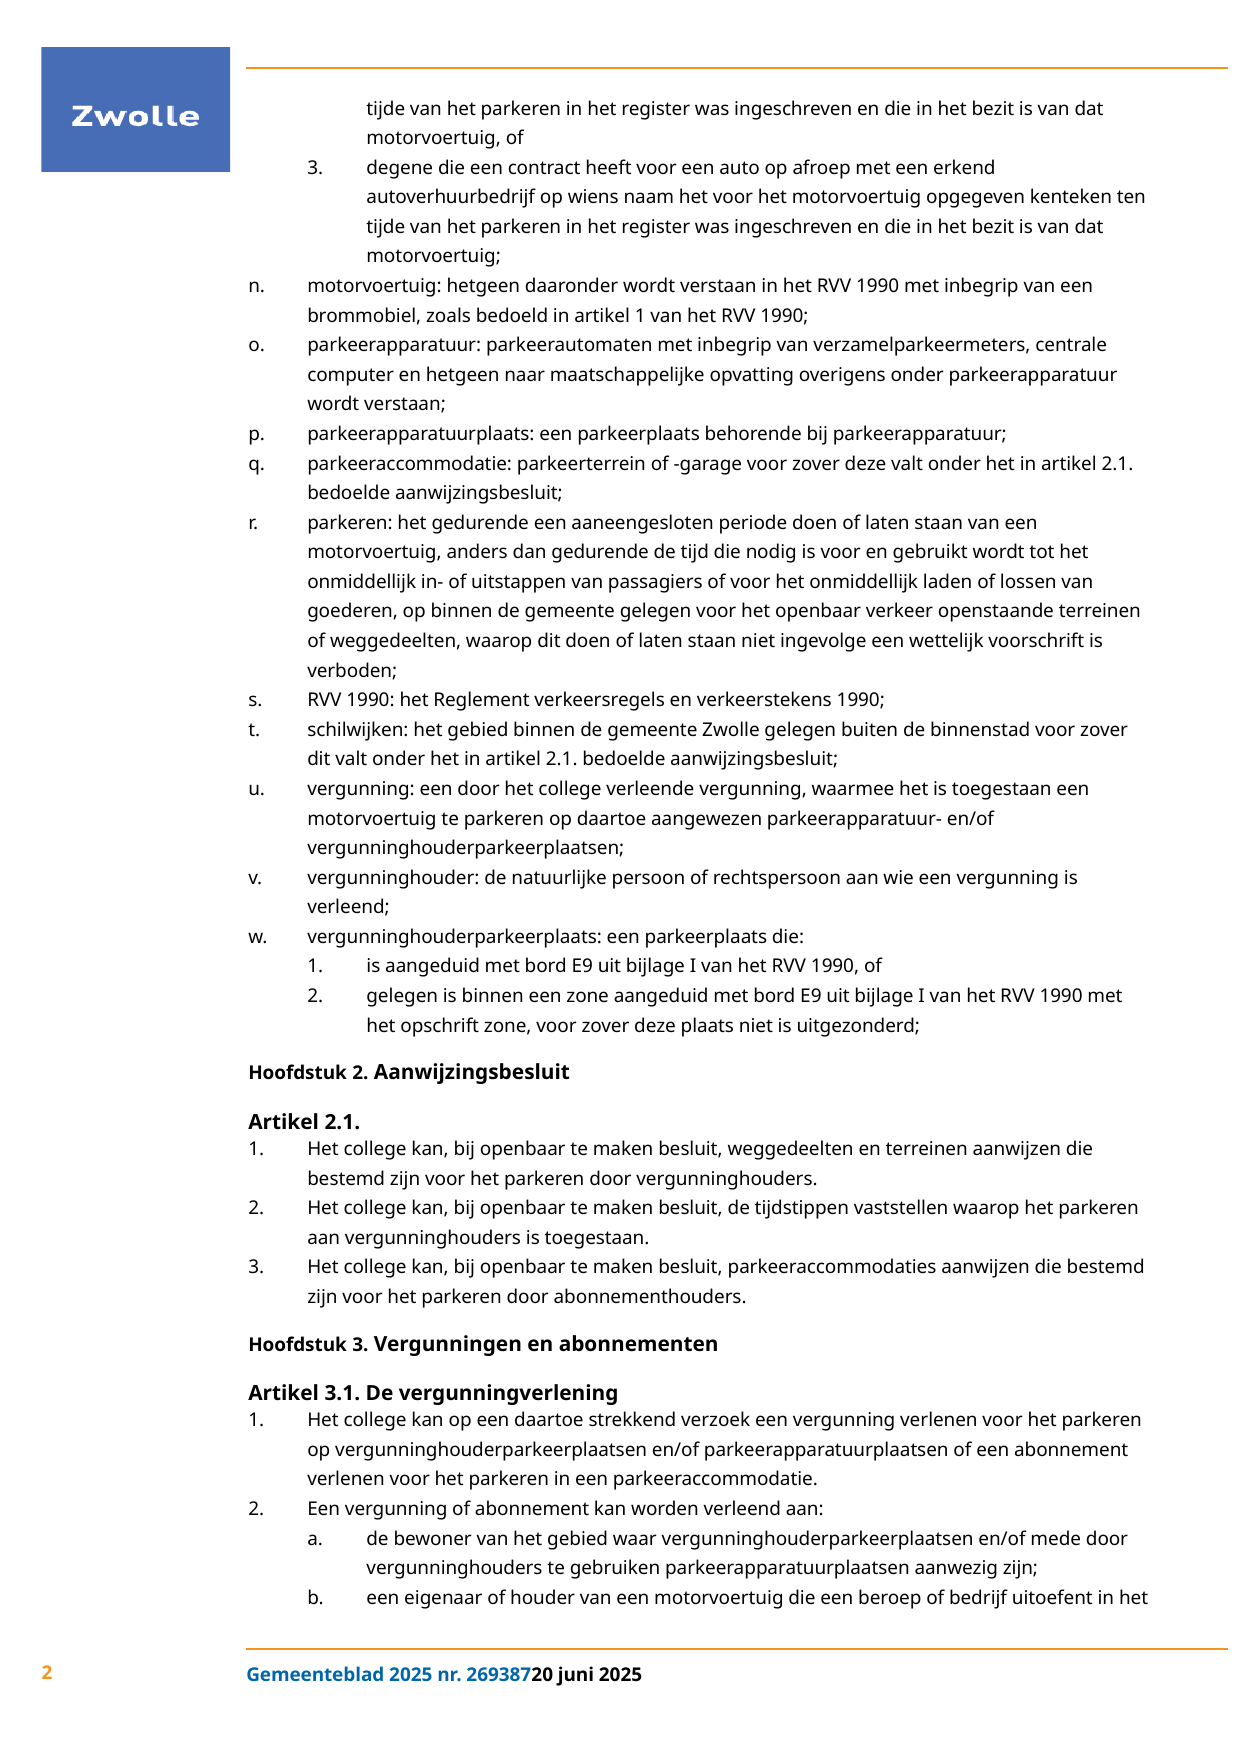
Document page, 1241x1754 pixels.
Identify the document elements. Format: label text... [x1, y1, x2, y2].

text Hoofdstuk 2. Aanwijzingsbesluit [248, 1057, 1152, 1086]
text Hoofdstuk 3. Vergunningen en abonnementen [248, 1329, 1152, 1357]
list Het college kan op een daartoe strekkend verzoek een vergunning verlenen voor het parkeren op vergunninghouderparkeerplaatsen en/of parkeerapparatuurplaatsen of een abonnement verlenen voor het parkeren in een parkeeraccommodatie. [248, 1406, 1152, 1491]
list gelegen is binnen een zone aangeduid met bord E9 uit bijlage I van het RVV 1990 met het opschrift zone, voor zover deze plaats niet is uitgezonderd; [307, 982, 1152, 1038]
list parkeerapparatuur: parkeerautomaten met inbegrip van verzamelparkeermeters, centrale computer en hetgeen naar maatschappelijke opvatting overigens onder parkeerapparatuur wordt verstaan; [248, 331, 1152, 416]
list Het college kan, bij openbaar te maken besluit, weggedeelten en terreinen aanwijzen die bestemd zijn voor het parkeren door vergunninghouders. [248, 1135, 1152, 1191]
list is aangeduid met bord E9 uit bijlage I van het RVV 1990, of [307, 953, 1152, 978]
text Artikel 2.1. [248, 1107, 1152, 1135]
list Het college kan, bij openbaar te maken besluit, de tijdstippen vaststellen waarop het parkeren aan vergunninghouders is toegestaan. [248, 1194, 1152, 1250]
text Artikel 3.1. De vergunningverlening [248, 1378, 1152, 1406]
list parkeerapparatuurplaats: een parkeerplaats behorende bij parkeerapparatuur; [248, 420, 1152, 446]
list Een vergunning of abonnement kan worden verleend aan: [248, 1495, 1152, 1521]
list vergunninghouderparkeerplaats: een parkeerplaats die: [248, 923, 1152, 949]
list Het college kan, bij openbaar te maken besluit, parkeeraccommodaties aanwijzen die bestemd zijn voor het parkeren door abonnementhouders. [248, 1253, 1152, 1309]
list parkeren: het gedurende een aaneengesloten periode doen of laten staan van een motorvoertuig, anders dan gedurende de tijd die nodig is voor en gebruikt wordt tot het onmiddellijk in- of uitstappen van passagiers of voor het onmiddellijk laden of lossen van goederen, op binnen de gemeente gelegen voor het openbaar verkeer openstaande terreinen of weggedeelten, waarop dit doen of laten staan niet ingevolge een wettelijk voorschrift is verboden; [248, 509, 1152, 683]
list de bewoner van het gebied waar vergunninghouderparkeerplaatsen en/of mede door vergunninghouders te gebruiken parkeerapparatuurplaatsen aanwezig zijn; [307, 1525, 1152, 1580]
list RVV 1990: het Reglement verkeersregels en verkeerstekens 1990; [248, 686, 1152, 712]
list vergunninghouder: de natuurlijke persoon of rechtspersoon aan wie een vergunning is verleend; [248, 864, 1152, 919]
list een eigenaar of houder van een motorvoertuig die een beroep of bedrijf uitoefent in het [307, 1584, 1152, 1610]
list tijde van het parkeren in het register was ingeschreven en die in het bezit is van dat motorvoertuig, of [307, 95, 1152, 150]
list motorvoertuig: hetgeen daaronder wordt verstaan in het RVV 1990 met inbegrip van een brommobiel, zoals bedoeld in artikel 1 van het RVV 1990; [248, 272, 1152, 328]
list degene die een contract heeft voor een auto op afroep met een erkend autoverhuurbedrijf op wiens naam het voor het motorvoertuig opgegeven kenteken ten tijde van het parkeren in het register was ingeschreven en die in het bezit is van dat motorvoertuig; [307, 154, 1152, 268]
picture [41, 47, 231, 172]
list vergunning: een door het college verleende vergunning, waarmee het is toegestaan een motorvoertuig te parkeren op daartoe aangewezen parkeerapparatuur- en/of vergunninghouderparkeerplaatsen; [248, 775, 1152, 860]
list parkeeraccommodatie: parkeerterrein of -garage voor zover deze valt onder het in artikel 2.1. bedoelde aanwijzingsbesluit; [248, 450, 1152, 505]
list schilwijken: het gebied binnen de gemeente Zwolle gelegen buiten de binnenstad voor zover dit valt onder het in artikel 2.1. bedoelde aanwijzingsbesluit; [248, 716, 1152, 771]
